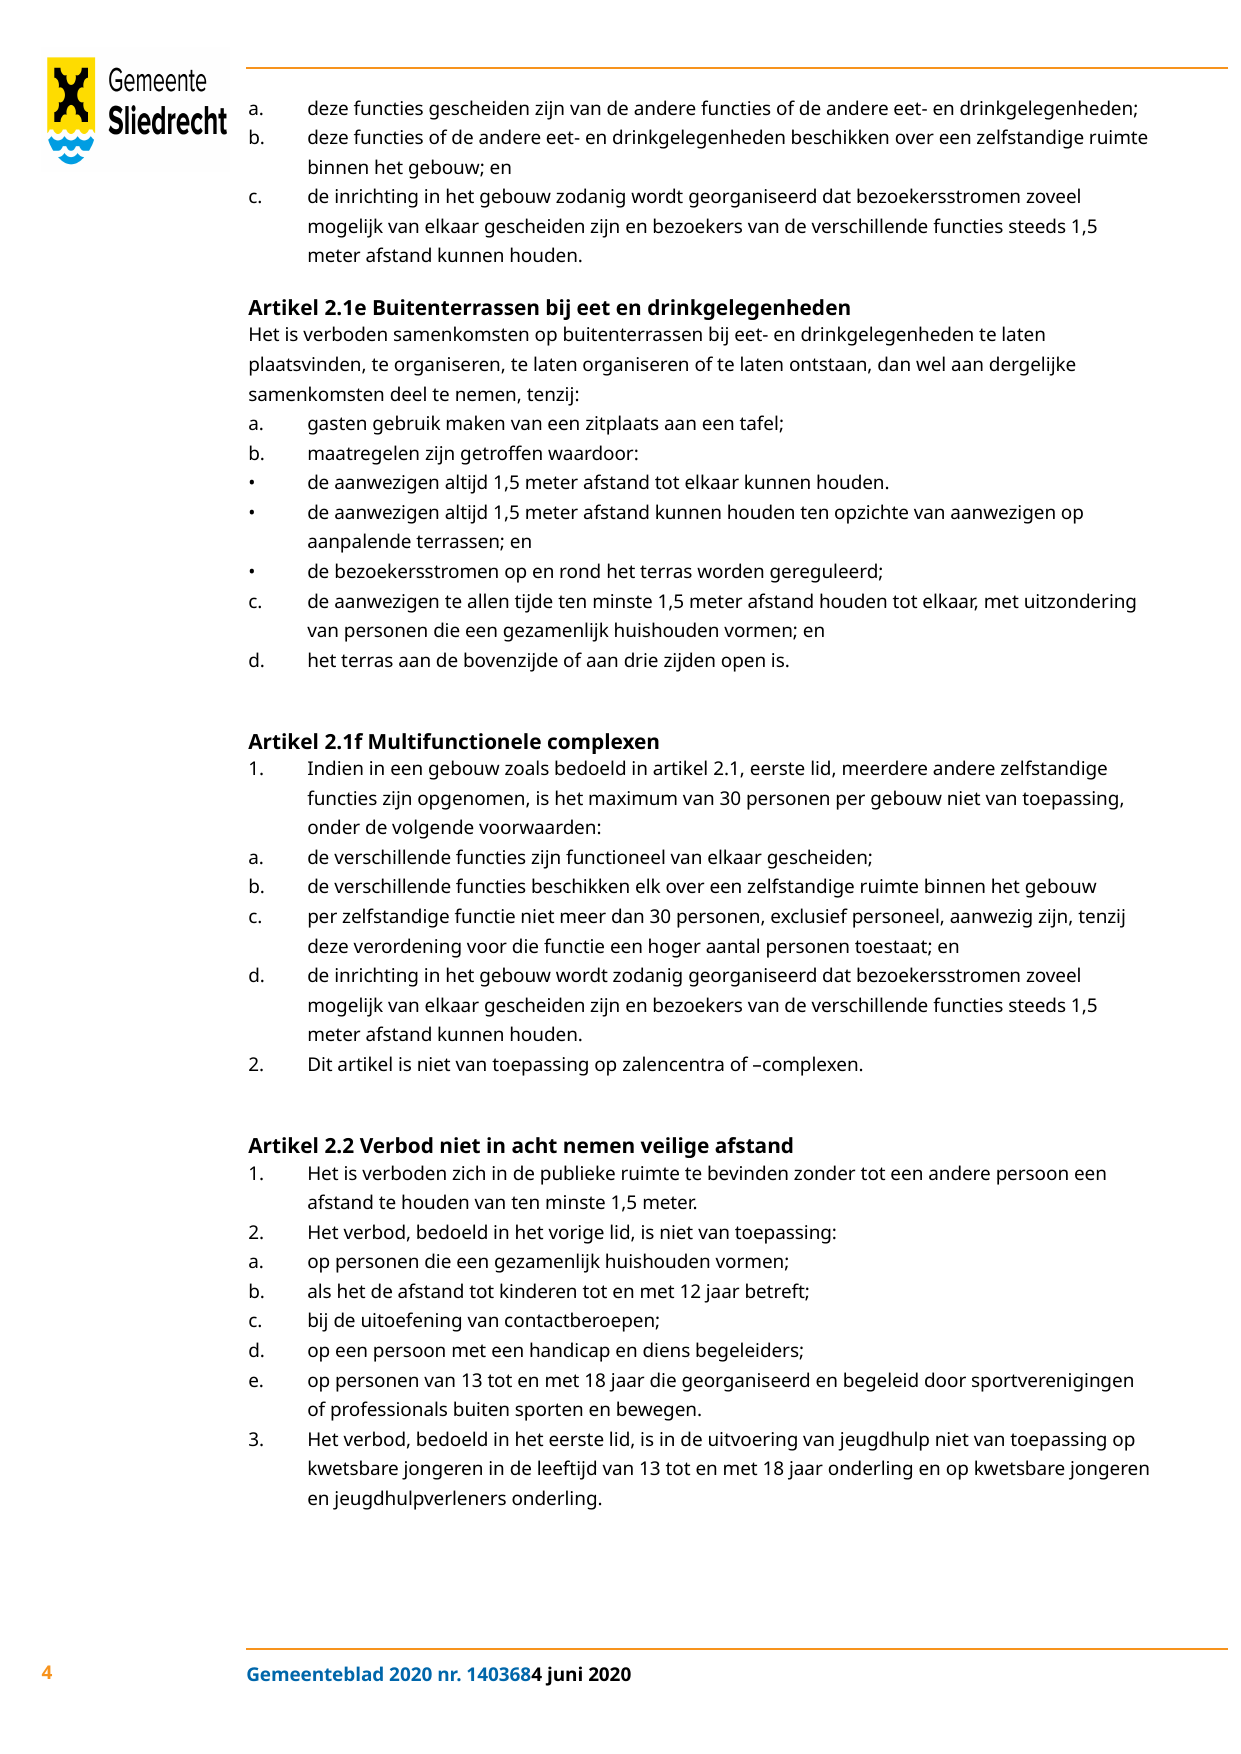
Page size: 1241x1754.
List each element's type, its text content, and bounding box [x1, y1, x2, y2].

list de aanwezigen te allen tijde ten minste 1,5 meter afstand houden tot elkaar, met uitzondering van personen die een gezamenlijk huishouden vormen; en [248, 588, 1152, 643]
list als het de afstand tot kinderen tot en met 12 jaar betreft; [248, 1278, 1152, 1304]
list per zelfstandige functie niet meer dan 30 personen, exclusief personeel, aanwezig zijn, tenzij deze verordening voor die functie een hoger aantal personen toestaat; en [248, 903, 1152, 959]
list op een persoon met een handicap en diens begeleiders; [248, 1337, 1152, 1363]
list de aanwezigen altijd 1,5 meter afstand kunnen houden ten opzichte van aanwezigen op aanpalende terrassen; en [248, 499, 1152, 554]
list maatregelen zijn getroffen waardoor: [248, 440, 1152, 466]
list het terras aan de bovenzijde of aan drie zijden open is. [248, 647, 1152, 673]
list op personen van 13 tot en met 18 jaar die georganiseerd en begeleid door sportverenigingen of professionals buiten sporten en bewegen. [248, 1367, 1152, 1422]
list de bezoekersstromen op en rond het terras worden gereguleerd; [248, 558, 1152, 584]
text Het is verboden samenkomsten op buitenterrassen bij eet- en drinkgelegenheden te laten plaatsvinden, te organiseren, te laten organiseren of te laten ontstaan, dan wel aan dergelijke samenkomsten deel te nemen, tenzij: [248, 322, 1152, 406]
text Artikel 2.1f Multifunctionele complexen [248, 727, 1152, 755]
list Het verbod, bedoeld in het vorige lid, is niet van toepassing: [248, 1219, 1152, 1244]
list de inrichting in het gebouw zodanig wordt georganiseerd dat bezoekersstromen zoveel mogelijk van elkaar gescheiden zijn en bezoekers van de verschillende functies steeds 1,5 meter afstand kunnen houden. [248, 183, 1152, 268]
list bij de uitoefening van contactberoepen; [248, 1308, 1152, 1333]
list Dit artikel is niet van toepassing op zalencentra of –complexen. [248, 1051, 1152, 1077]
list deze functies gescheiden zijn van de andere functies of de andere eet- en drinkgelegenheden; [248, 95, 1152, 121]
list deze functies of de andere eet- en drinkgelegenheden beschikken over een zelfstandige ruimte binnen het gebouw; en [248, 124, 1152, 180]
list Het verbod, bedoeld in het eerste lid, is in de uitvoering van jeugdhulp niet van toepassing op kwetsbare jongeren in de leeftijd van 13 tot en met 18 jaar onderling en op kwetsbare jongeren en jeugdhulpverleners onderling. [248, 1426, 1152, 1511]
list de aanwezigen altijd 1,5 meter afstand tot elkaar kunnen houden. [248, 469, 1152, 495]
list de verschillende functies zijn functioneel van elkaar gescheiden; [248, 844, 1152, 870]
list gasten gebruik maken van een zitplaats aan een tafel; [248, 410, 1152, 436]
text Artikel 2.1e Buitenterrassen bij eet en drinkgelegenheden [248, 293, 1152, 322]
list op personen die een gezamenlijk huishouden vormen; [248, 1248, 1152, 1274]
list de inrichting in het gebouw wordt zodanig georganiseerd dat bezoekersstromen zoveel mogelijk van elkaar gescheiden zijn en bezoekers van de verschillende functies steeds 1,5 meter afstand kunnen houden. [248, 962, 1152, 1047]
picture [41, 47, 231, 172]
list Indien in een gebouw zoals bedoeld in artikel 2.1, eerste lid, meerdere andere zelfstandige functies zijn opgenomen, is het maximum van 30 personen per gebouw niet van toepassing, onder de volgende voorwaarden: [248, 755, 1152, 840]
list Het is verboden zich in de publieke ruimte te bevinden zonder tot een andere persoon een afstand te houden van ten minste 1,5 meter. [248, 1160, 1152, 1215]
list de verschillende functies beschikken elk over een zelfstandige ruimte binnen het gebouw [248, 874, 1152, 899]
text Artikel 2.2 Verbod niet in acht nemen veilige afstand [248, 1131, 1152, 1160]
